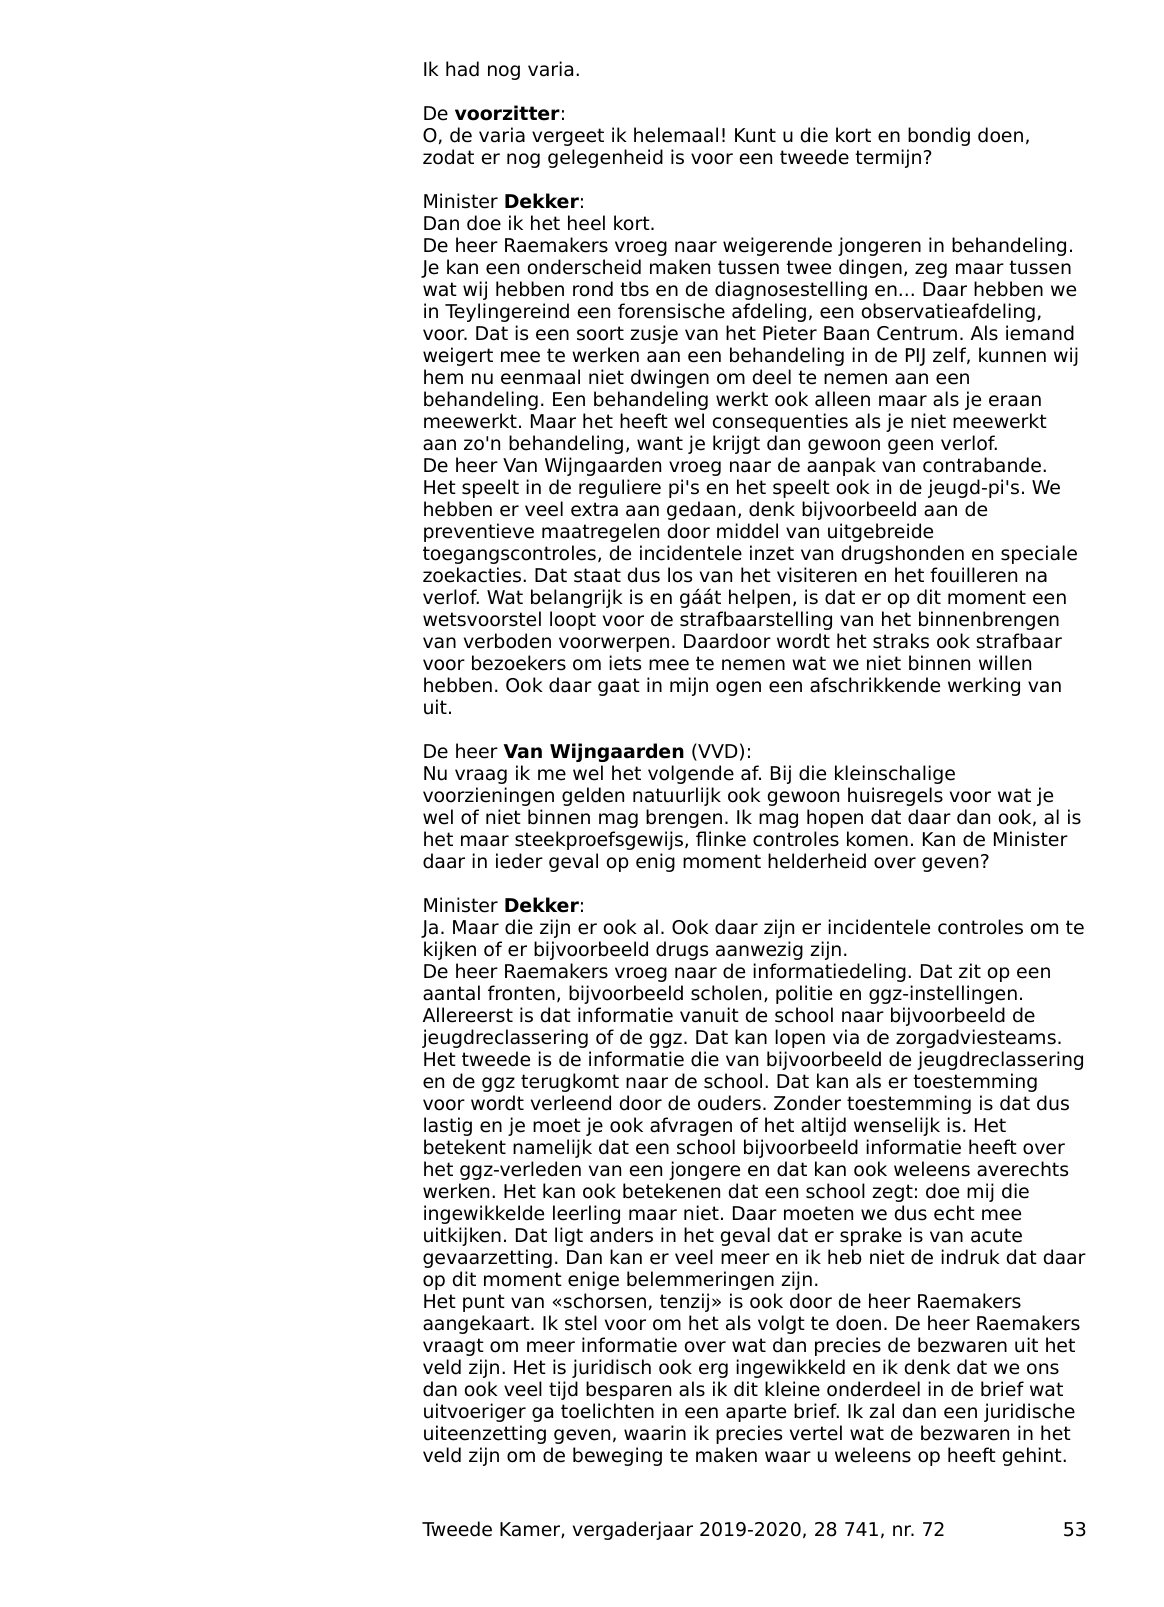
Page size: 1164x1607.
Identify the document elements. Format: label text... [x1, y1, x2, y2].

text De heer Raemakers vroeg naar de informatiedeling. Dat zit op een aantal fronten, bijvoorbeeld scholen, politie en ggz-instellingen. Allereerst is dat informatie vanuit de school naar bijvoorbeeld de jeugdreclassering of de ggz. Dat kan lopen via de zorgadviesteams. Het tweede is de informatie die van bijvoorbeeld de jeugdreclassering en de ggz terugkomt naar de school. Dat kan als er toestemming voor wordt verleend door de ouders. Zonder toestemming is dat dus lastig en je moet je ook afvragen of het altijd wenselijk is. Het betekent namelijk dat een school bijvoorbeeld informatie heeft over het ggz-verleden van een jongere en dat kan ook weleens averechts werken. Het kan ook betekenen dat een school zegt: doe mij die ingewikkelde leerling maar niet. Daar moeten we dus echt mee uitkijken. Dat ligt anders in het geval dat er sprake is van acute gevaarzetting. Dan kan er veel meer en ik heb niet de indruk dat daar op dit moment enige belemmeringen zijn. [422, 961, 1087, 1291]
text Ja. Maar die zijn er ook al. Ook daar zijn er incidentele controles om te kijken of er bijvoorbeeld drugs aanwezig zijn. [422, 917, 1087, 961]
text Het punt van «schorsen, tenzij» is ook door de heer Raemakers aangekaart. Ik stel voor om het als volgt te doen. De heer Raemakers vraagt om meer informatie over wat dan precies de bezwaren uit het veld zijn. Het is juridisch ook erg ingewikkeld en ik denk dat we ons dan ook veel tijd besparen als ik dit kleine onderdeel in de brief wat uitvoeriger ga toelichten in een aparte brief. Ik zal dan een juridische uiteenzetting geven, waarin ik precies vertel wat de bezwaren in het veld zijn om de beweging te maken waar u weleens op heeft gehint. [422, 1291, 1087, 1467]
text Ik had nog varia. [422, 59, 1087, 81]
text De heer Raemakers vroeg naar weigerende jongeren in behandeling. Je kan een onderscheid maken tussen twee dingen, zeg maar tussen wat wij hebben rond tbs en de diagnosestelling en... Daar hebben we in Teylingereind een forensische afdeling, een observatieafdeling, voor. Dat is een soort zusje van het Pieter Baan Centrum. Als iemand weigert mee te werken aan een behandeling in de PIJ zelf, kunnen wij hem nu eenmaal niet dwingen om deel te nemen aan een behandeling. Een behandeling werkt ook alleen maar als je eraan meewerkt. Maar het heeft wel consequenties als je niet meewerkt aan zo'n behandeling, want je krijgt dan gewoon geen verlof. [422, 235, 1087, 455]
text Nu vraag ik me wel het volgende af. Bij die kleinschalige voorzieningen gelden natuurlijk ook gewoon huisregels voor wat je wel of niet binnen mag brengen. Ik mag hopen dat daar dan ook, al is het maar steekproefsgewijs, flinke controles komen. Kan de Minister daar in ieder geval op enig moment helderheid over geven? [422, 763, 1087, 873]
text Minister Dekker: [422, 895, 1087, 917]
text O, de varia vergeet ik helemaal! Kunt u die kort en bondig doen, zodat er nog gelegenheid is voor een tweede termijn? [422, 125, 1087, 169]
text Minister Dekker: [422, 191, 1087, 213]
text De voorzitter: [422, 103, 1087, 125]
text De heer Van Wijngaarden vroeg naar de aanpak van contrabande. Het speelt in de reguliere pi's en het speelt ook in de jeugd-pi's. We hebben er veel extra aan gedaan, denk bijvoorbeeld aan de preventieve maatregelen door middel van uitgebreide toegangscontroles, de incidentele inzet van drugshonden en speciale zoekacties. Dat staat dus los van het visiteren en het fouilleren na verlof. Wat belangrijk is en gáát helpen, is dat er op dit moment een wetsvoorstel loopt voor de strafbaarstelling van het binnenbrengen van verboden voorwerpen. Daardoor wordt het straks ook strafbaar voor bezoekers om iets mee te nemen wat we niet binnen willen hebben. Ook daar gaat in mijn ogen een afschrikkende werking van uit. [422, 455, 1087, 719]
text De heer Van Wijngaarden (VVD): [422, 741, 1087, 763]
text Dan doe ik het heel kort. [422, 213, 1087, 235]
